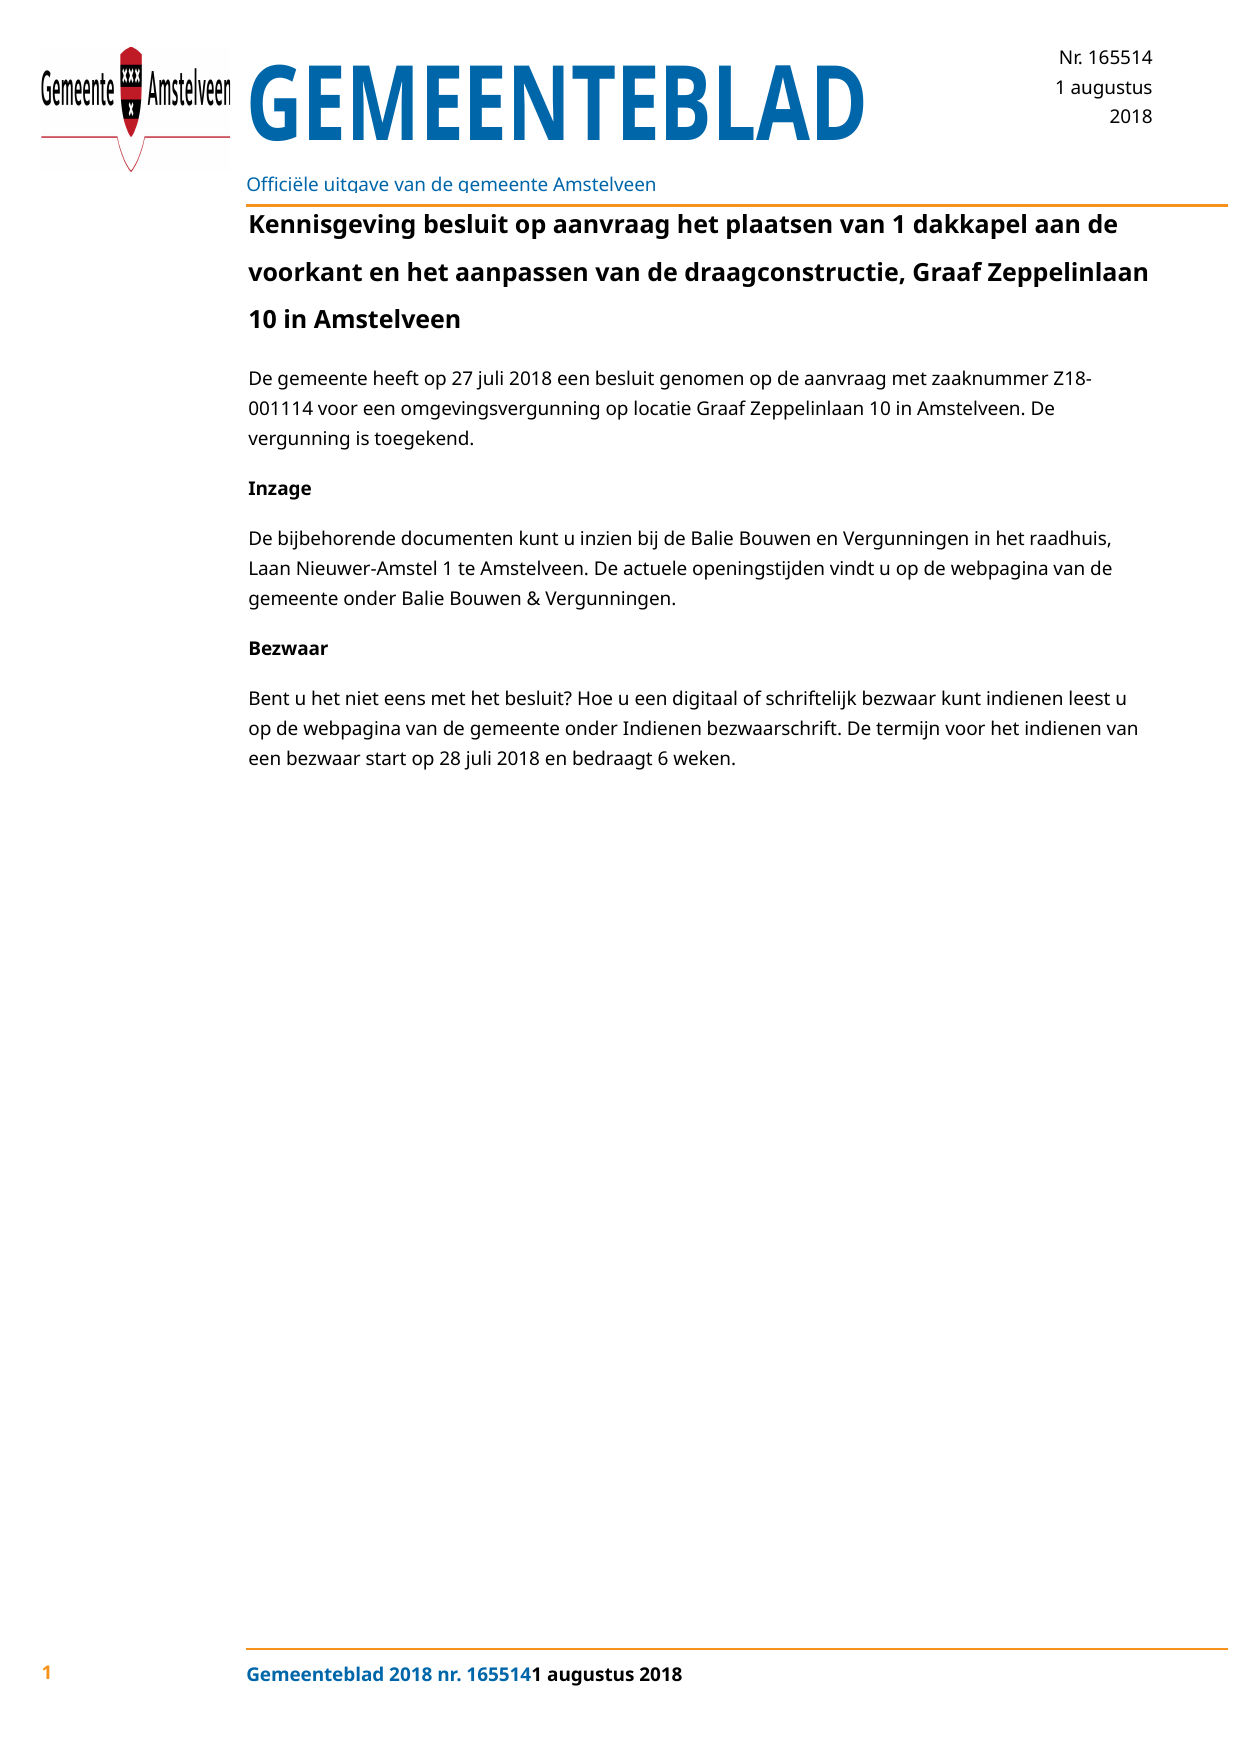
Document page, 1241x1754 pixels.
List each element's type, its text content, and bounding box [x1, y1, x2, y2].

text Kennisgeving besluit op aanvraag het plaatsen van 1 dakkapel aan de voorkant en het aanpassen van de draagconstructie, Graaf Zeppelinlaan 10 in Amstelveen [248, 207, 1152, 336]
text Bent u het niet eens met het besluit? Hoe u een digitaal of schriftelijk bezwaar kunt indienen leest u op de webpagina van de gemeente onder Indienen bezwaarschrift. De termijn voor het indienen van een bezwaar start op 28 juli 2018 en bedraagt 6 weken. [248, 686, 1152, 770]
text De bijbehorende documenten kunt u inzien bij de Balie Bouwen en Vergunningen in het raadhuis, Laan Nieuwer-Amstel 1 te Amstelveen. De actuele openingstijden vindt u op de webpagina van de gemeente onder Balie Bouwen & Vergunningen. [248, 526, 1152, 610]
text Bezwaar [248, 635, 1152, 661]
text Inzage [248, 475, 1152, 501]
text De gemeente heeft op 27 juli 2018 een besluit genomen op de aanvraag met zaaknummer Z18-001114 voor een omgevingsvergunning op locatie Graaf Zeppelinlaan 10 in Amstelveen. De vergunning is toegekend. [248, 366, 1152, 450]
picture [41, 47, 231, 172]
